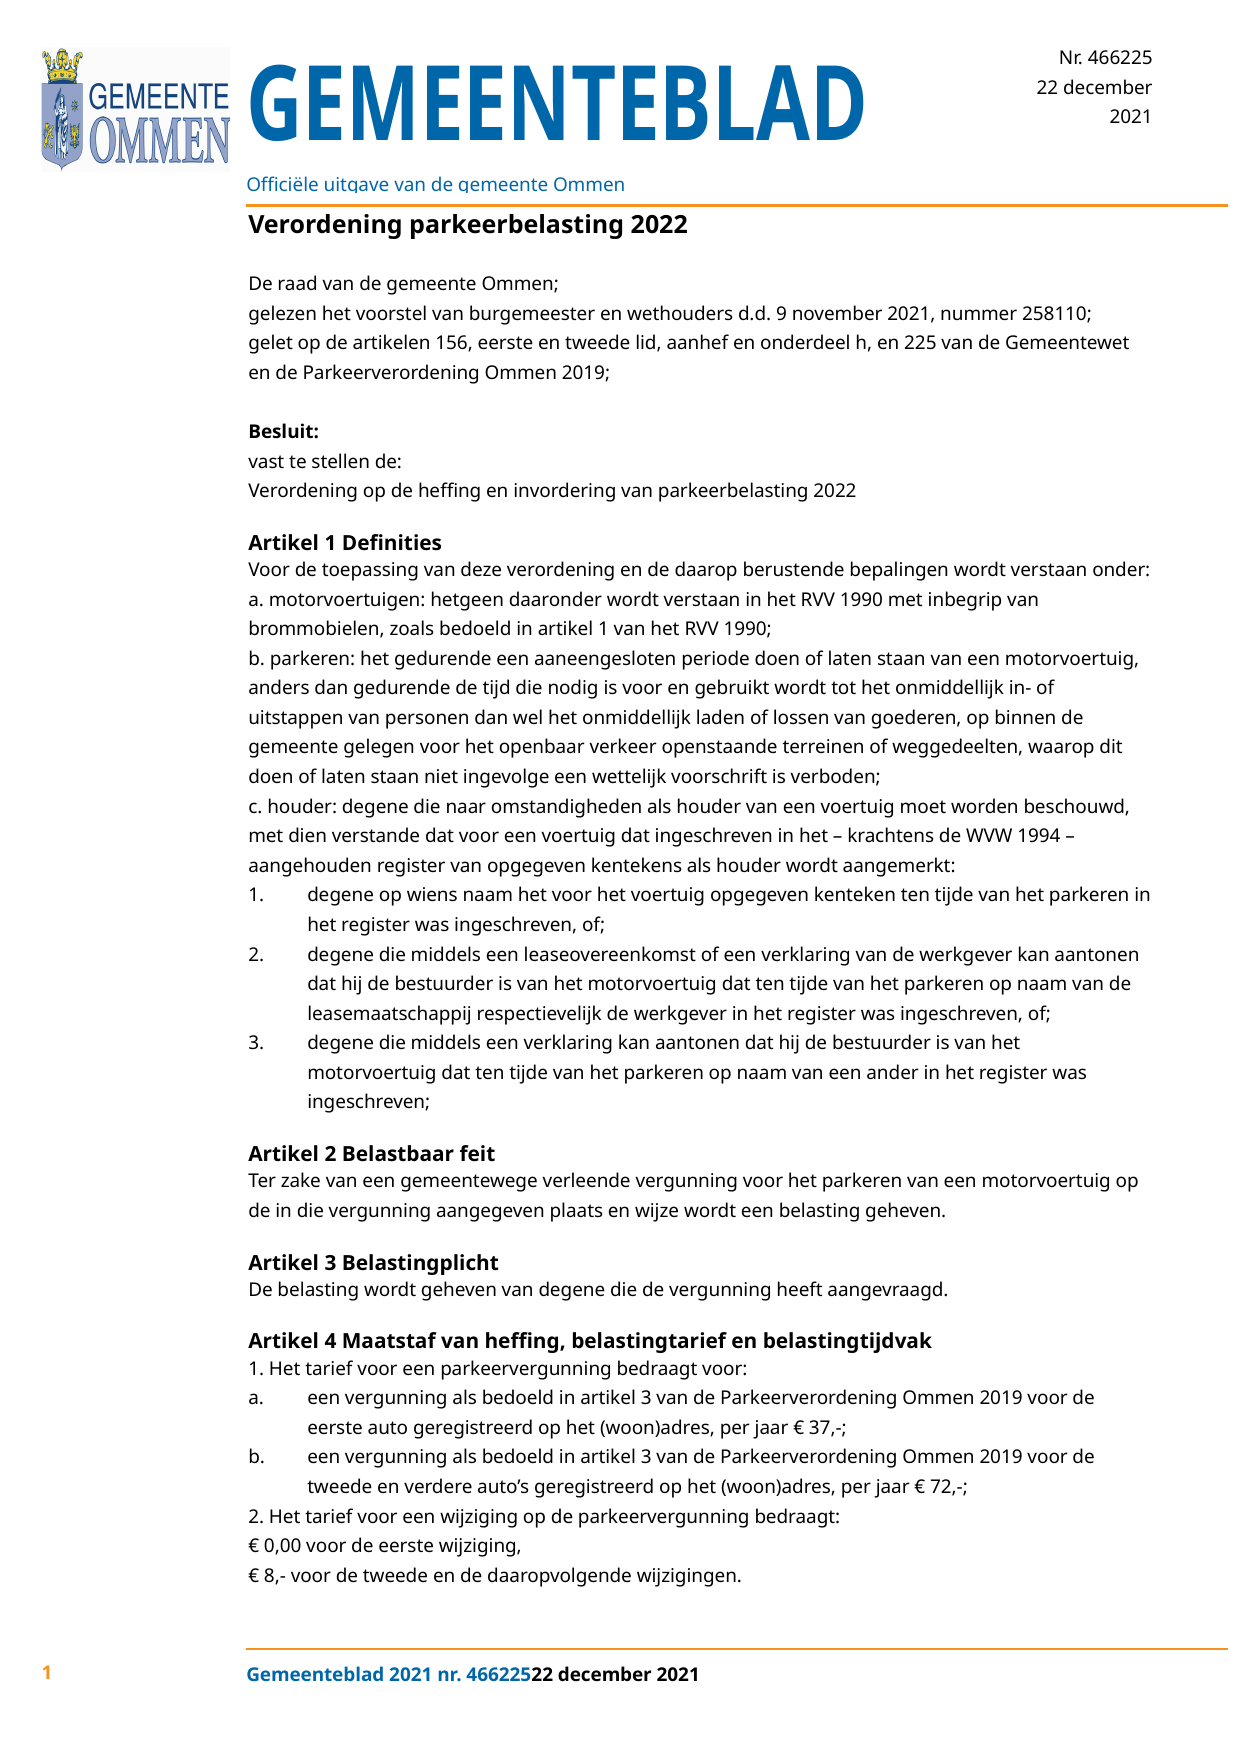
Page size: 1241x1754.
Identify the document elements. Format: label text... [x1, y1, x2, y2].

list een vergunning als bedoeld in artikel 3 van de Parkeerverordening Ommen 2019 voor de tweede en verdere auto’s geregistreerd op het (woon)adres, per jaar € 72,-; [248, 1444, 1152, 1499]
picture [41, 47, 231, 172]
text gelezen het voorstel van burgemeester en wethouders d.d. 9 november 2021, nummer 258110; [248, 300, 1152, 326]
text 1. Het tarief voor een parkeervergunning bedraagt voor: [248, 1355, 1152, 1381]
text gelet op de artikelen 156, eerste en tweede lid, aanhef en onderdeel h, en 225 van de Gemeentewet en de Parkeerverordening Ommen 2019; [248, 329, 1152, 385]
text 2. Het tarief voor een wijziging op de parkeervergunning bedraagt: [248, 1503, 1152, 1528]
text Ter zake van een gemeentewege verleende vergunning voor het parkeren van een motorvoertuig op de in die vergunning aangegeven plaats en wijze wordt een belasting geheven. [248, 1168, 1152, 1223]
text vast te stellen de: [248, 448, 1152, 473]
text € 8,- voor de tweede en de daaropvolgende wijzigingen. [248, 1562, 1152, 1588]
text De raad van de gemeente Ommen; [248, 270, 1152, 296]
list degene die middels een leaseovereenkomst of een verklaring van de werkgever kan aantonen dat hij de bestuurder is van het motorvoertuig dat ten tijde van het parkeren op naam van de leasemaatschappij respectievelijk de werkgever in het register was ingeschreven, of; [248, 941, 1152, 1026]
text Artikel 4 Maatstaf van heffing, belastingtarief en belastingtijdvak [248, 1326, 1152, 1355]
list degene op wiens naam het voor het voertuig opgegeven kenteken ten tijde van het parkeren in het register was ingeschreven, of; [248, 882, 1152, 937]
text Verordening op de heffing en invordering van parkeerbelasting 2022 [248, 477, 1152, 503]
text Artikel 2 Belastbaar feit [248, 1139, 1152, 1168]
list een vergunning als bedoeld in artikel 3 van de Parkeerverordening Ommen 2019 voor de eerste auto geregistreerd op het (woon)adres, per jaar € 37,-; [248, 1384, 1152, 1440]
text Besluit: [248, 418, 1152, 444]
text Artikel 1 Definities [248, 528, 1152, 556]
text c. houder: degene die naar omstandigheden als houder van een voertuig moet worden beschouwd, met dien verstande dat voor een voertuig dat ingeschreven in het – krachtens de WVW 1994 – aangehouden register van opgegeven kentekens als houder wordt aangemerkt: [248, 793, 1152, 878]
text Voor de toepassing van deze verordening en de daarop berustende bepalingen wordt verstaan onder: [248, 556, 1152, 582]
text Artikel 3 Belastingplicht [248, 1248, 1152, 1276]
text Verordening parkeerbelasting 2022 [248, 207, 1152, 241]
text De belasting wordt geheven van degene die de vergunning heeft aangevraagd. [248, 1276, 1152, 1302]
text a. motorvoertuigen: hetgeen daaronder wordt verstaan in het RVV 1990 met inbegrip van brommobielen, zoals bedoeld in artikel 1 van het RVV 1990; [248, 586, 1152, 641]
text € 0,00 voor de eerste wijziging, [248, 1532, 1152, 1558]
text b. parkeren: het gedurende een aaneengesloten periode doen of laten staan van een motorvoertuig, anders dan gedurende de tijd die nodig is voor en gebruikt wordt tot het onmiddellijk in- of uitstappen van personen dan wel het onmiddellijk laden of lossen van goederen, op binnen de gemeente gelegen voor het openbaar verkeer openstaande terreinen of weggedeelten, waarop dit doen of laten staan niet ingevolge een wettelijk voorschrift is verboden; [248, 645, 1152, 789]
list degene die middels een verklaring kan aantonen dat hij de bestuurder is van het motorvoertuig dat ten tijde van het parkeren op naam van een ander in het register was ingeschreven; [248, 1029, 1152, 1114]
